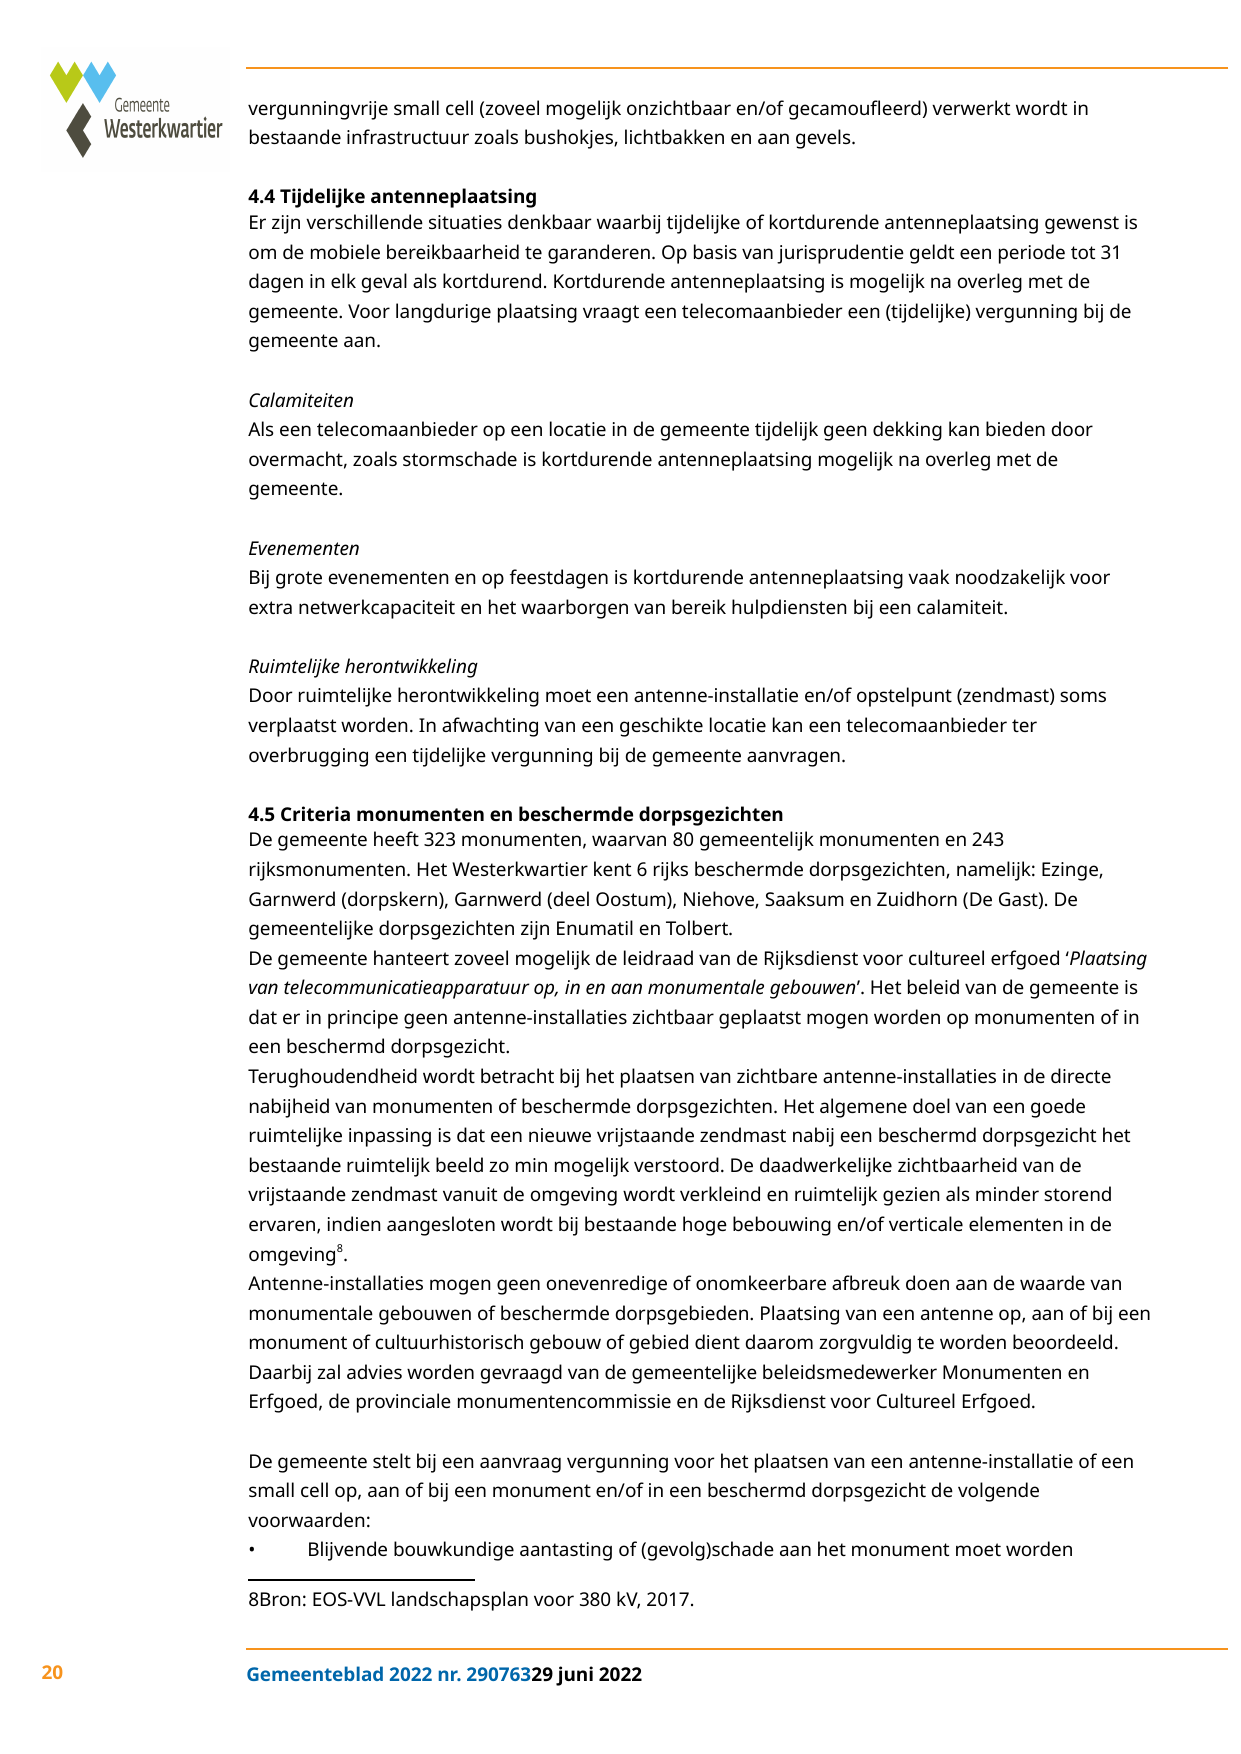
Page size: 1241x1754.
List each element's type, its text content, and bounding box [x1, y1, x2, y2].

text De gemeente heeft 323 monumenten, waarvan 80 gemeentelijk monumenten en 243 rijksmonumenten. Het Westerkwartier kent 6 rijks beschermde dorpsgezichten, namelijk: Ezinge, Garnwerd (dorpskern), Garnwerd (deel Oostum), Niehove, Saaksum en Zuidhorn (De Gast). De gemeentelijke dorpsgezichten zijn Enumatil en Tolbert. [248, 827, 1152, 941]
text vergunningvrije small cell (zoveel mogelijk onzichtbaar en/of gecamoufleerd) verwerkt wordt in bestaande infrastructuur zoals bushokjes, lichtbakken en aan gevels. [248, 95, 1152, 150]
text Ruimtelijke herontwikkeling [248, 653, 1152, 679]
text Er zijn verschillende situaties denkbaar waarbij tijdelijke of kortdurende antenneplaatsing gewenst is om de mobiele bereikbaarheid te garanderen. Op basis van jurisprudentie geldt een periode tot 31 dagen in elk geval als kortdurend. Kortdurende antenneplaatsing is mogelijk na overleg met de gemeente. Voor langdurige plaatsing vraagt een telecomaanbieder een (tijdelijke) vergunning bij de gemeente aan. [248, 209, 1152, 353]
text 4.4 Tijdelijke antenneplaatsing [248, 183, 1152, 209]
text De gemeente hanteert zoveel mogelijk de leidraad van de Rijksdienst voor cultureel erfgoed ‘Plaatsing van telecommunicatieapparatuur op, in en aan monumentale gebouwen’. Het beleid van de gemeente is dat er in principe geen antenne-installaties zichtbaar geplaatst mogen worden op monumenten of in een beschermd dorpsgezicht. [248, 945, 1152, 1059]
list Blijvende bouwkundige aantasting of (gevolg)schade aan het monument moet worden [248, 1537, 1152, 1562]
text Als een telecomaanbieder op een locatie in de gemeente tijdelijk geen dekking kan bieden door overmacht, zoals stormschade is kortdurende antenneplaatsing mogelijk na overleg met de gemeente. [248, 416, 1152, 501]
text Terughoudendheid wordt betracht bij het plaatsen van zichtbare antenne-installaties in de directe nabijheid van monumenten of beschermde dorpsgezichten. Het algemene doel van een goede ruimtelijke inpassing is dat een nieuwe vrijstaande zendmast nabij een beschermd dorpsgezicht het bestaande ruimtelijk beeld zo min mogelijk verstoord. De daadwerkelijke zichtbaarheid van de vrijstaande zendmast vanuit de omgeving wordt verkleind en ruimtelijk gezien als minder storend ervaren, indien aangesloten wordt bij bestaande hoge bebouwing en/of verticale elementen in de omgeving. [248, 1063, 1152, 1267]
picture [41, 47, 231, 172]
text Bij grote evenementen en op feestdagen is kortdurende antenneplaatsing vaak noodzakelijk voor extra netwerkcapaciteit en het waarborgen van bereik hulpdiensten bij een calamiteit. [248, 564, 1152, 619]
text 4.5 Criteria monumenten en beschermde dorpsgezichten [248, 801, 1152, 827]
text Bron: EOS-VVL landschapsplan voor 380 kV, 2017. [248, 1586, 1152, 1612]
text Antenne-installaties mogen geen onevenredige of onomkeerbare afbreuk doen aan de waarde van monumentale gebouwen of beschermde dorpsgebieden. Plaatsing van een antenne op, aan of bij een monument of cultuurhistorisch gebouw of gebied dient daarom zorgvuldig te worden beoordeeld. Daarbij zal advies worden gevraagd van de gemeentelijke beleidsmedewerker Monumenten en Erfgoed, de provinciale monumentencommissie en de Rijksdienst voor Cultureel Erfgoed. [248, 1270, 1152, 1414]
text Evenementen [248, 535, 1152, 560]
text De gemeente stelt bij een aanvraag vergunning voor het plaatsen van een antenne-installatie of een small cell op, aan of bij een monument en/of in een beschermd dorpsgezicht de volgende voorwaarden: [248, 1448, 1152, 1533]
text Door ruimtelijke herontwikkeling moet een antenne-installatie en/of opstelpunt (zendmast) soms verplaatst worden. In afwachting van een geschikte locatie kan een telecomaanbieder ter overbrugging een tijdelijke vergunning bij de gemeente aanvragen. [248, 683, 1152, 767]
text Calamiteiten [248, 387, 1152, 412]
